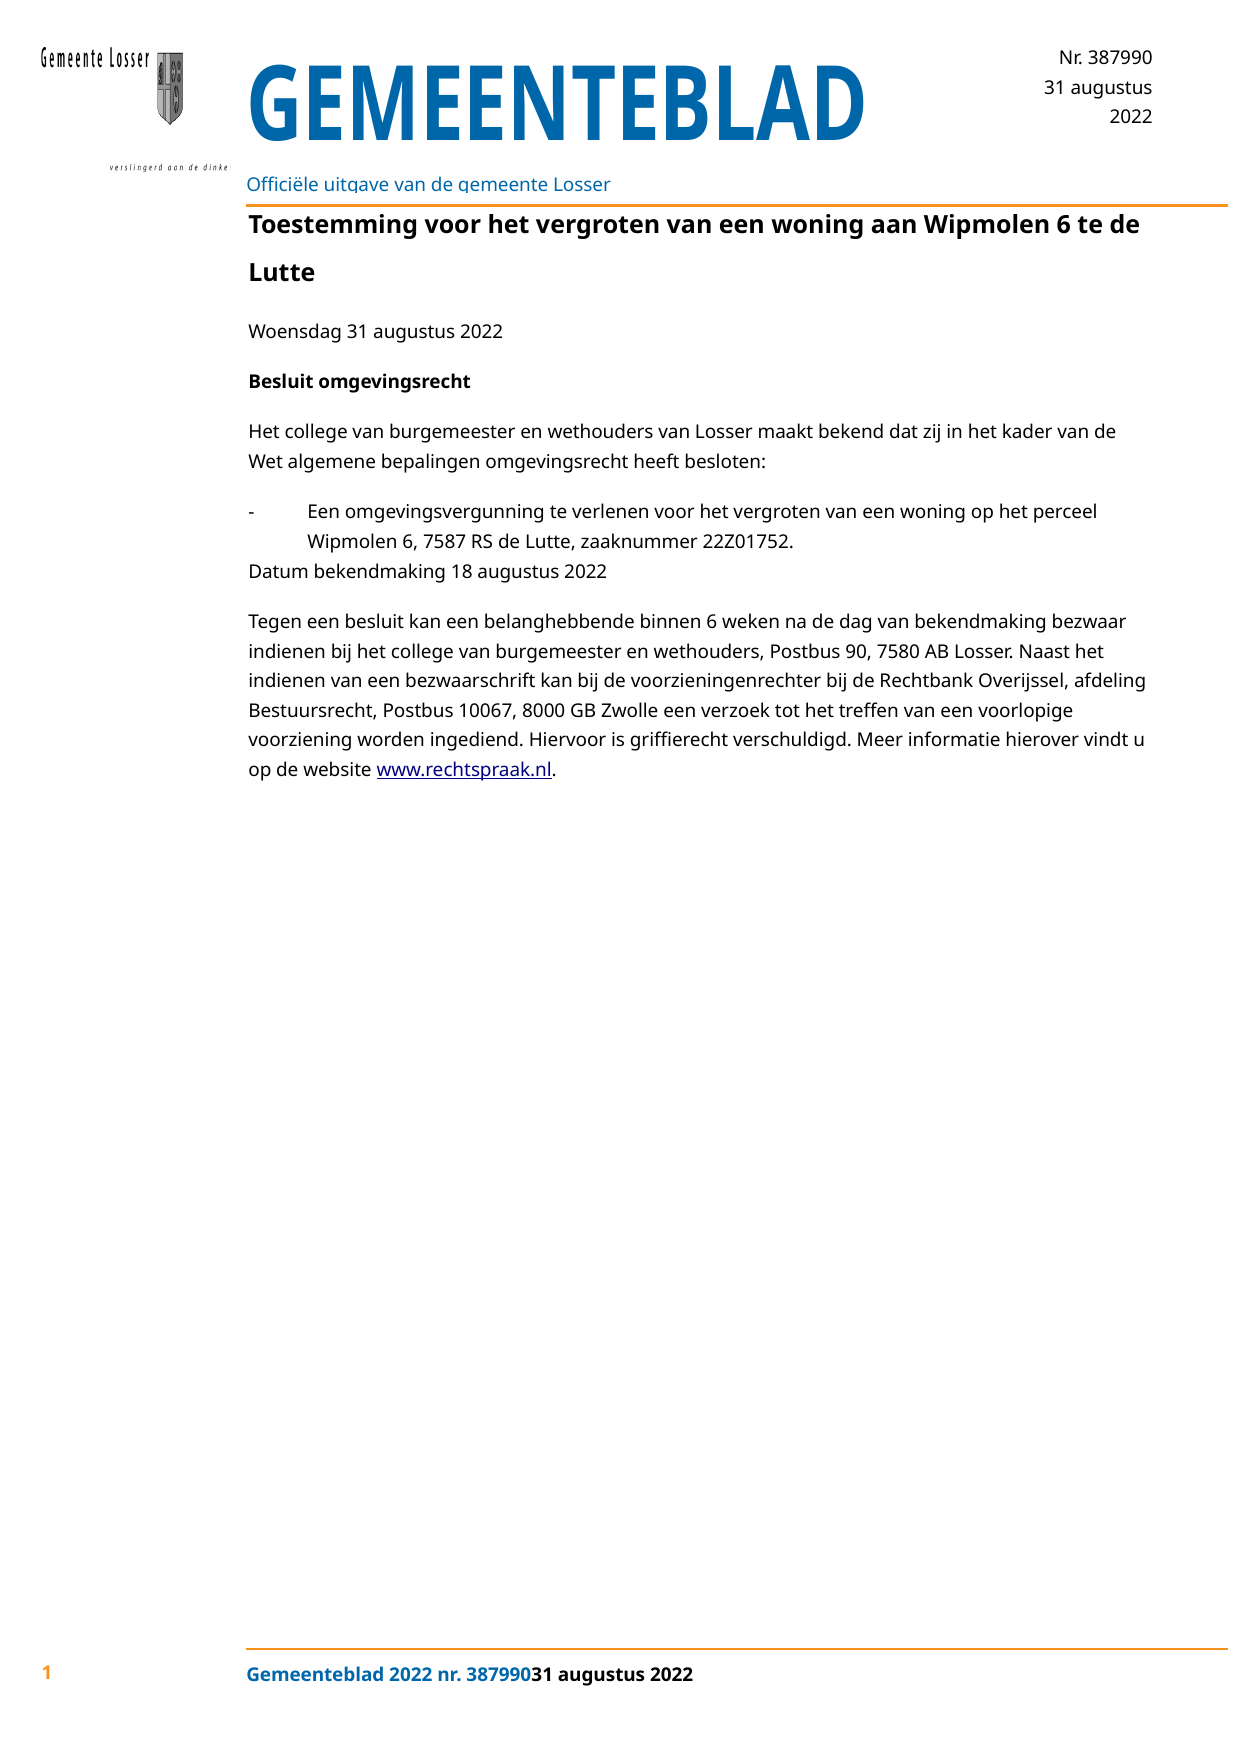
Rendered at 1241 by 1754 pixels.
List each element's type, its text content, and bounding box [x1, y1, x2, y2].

list Een omgevingsvergunning te verlenen voor het vergroten van een woning op het perceel Wipmolen 6, 7587 RS de Lutte, zaaknummer 22Z01752. [248, 499, 1152, 554]
text Besluit omgevingsrecht [248, 368, 1152, 394]
text Woensdag 31 augustus 2022 [248, 318, 1152, 344]
text Toestemming voor het vergroten van een woning aan Wipmolen 6 te de Lutte [248, 207, 1152, 288]
text Het college van burgemeester en wethouders van Losser maakt bekend dat zij in het kader van de Wet algemene bepalingen omgevingsrecht heeft besloten: [248, 419, 1152, 474]
picture [41, 47, 231, 172]
text Tegen een besluit kan een belanghebbende binnen 6 weken na de dag van bekendmaking bezwaar indienen bij het college van burgemeester en wethouders, Postbus 90, 7580 AB Losser. Naast het indienen van een bezwaarschrift kan bij de voorzieningenrechter bij de Rechtbank Overijssel, afdeling Bestuursrecht, Postbus 10067, 8000 GB Zwolle een verzoek tot het treffen van een voorlopige voorziening worden ingediend. Hiervoor is griffierecht verschuldigd. Meer informatie hierover vindt u op de website www.rechtspraak.nl. [248, 608, 1152, 782]
text Datum bekendmaking 18 augustus 2022 [248, 558, 1152, 584]
